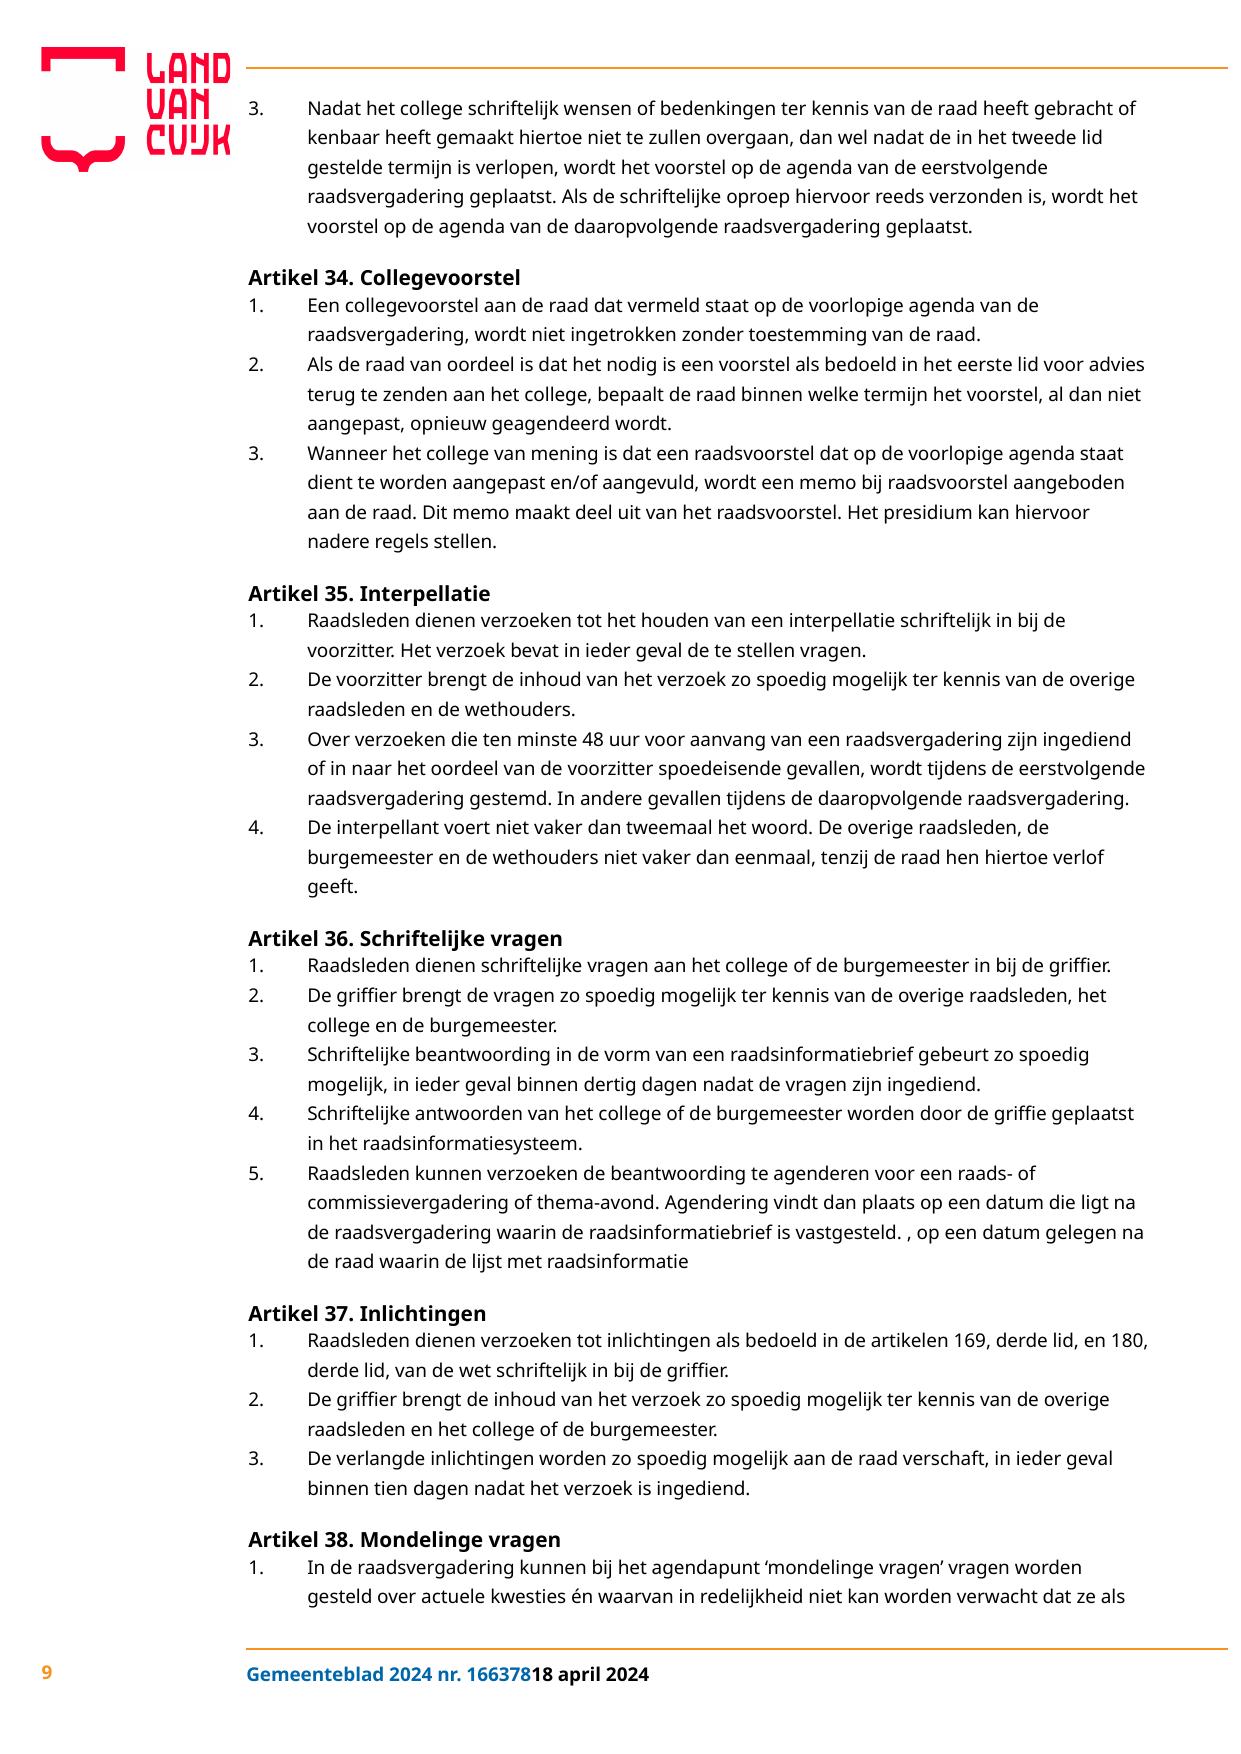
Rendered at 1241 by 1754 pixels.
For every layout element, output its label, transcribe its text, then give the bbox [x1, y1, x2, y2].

list Raadsleden dienen schriftelijke vragen aan het college of de burgemeester in bij de griffier. [248, 953, 1152, 978]
text Artikel 35. Interpellatie [248, 579, 1152, 607]
list Schriftelijke beantwoording in de vorm van een raadsinformatiebrief gebeurt zo spoedig mogelijk, in ieder geval binnen dertig dagen nadat de vragen zijn ingediend. [248, 1041, 1152, 1097]
list In de raadsvergadering kunnen bij het agendapunt ‘mondelinge vragen’ vragen worden gesteld over actuele kwesties én waarvan in redelijkheid niet kan worden verwacht dat ze als [248, 1554, 1152, 1609]
list Raadsleden kunnen verzoeken de beantwoording te agenderen voor een raads- of commissievergadering of thema-avond. Agendering vindt dan plaats op een datum die ligt na de raadsvergadering waarin de raadsinformatiebrief is vastgesteld. , op een datum gelegen na de raad waarin de lijst met raadsinformatie [248, 1160, 1152, 1274]
list De griffier brengt de inhoud van het verzoek zo spoedig mogelijk ter kennis van de overige raadsleden en het college of de burgemeester. [248, 1386, 1152, 1442]
list Wanneer het college van mening is dat een raadsvoorstel dat op de voorlopige agenda staat dient te worden aangepast en/of aangevuld, wordt een memo bij raadsvoorstel aangeboden aan de raad. Dit memo maakt deel uit van het raadsvoorstel. Het presidium kan hiervoor nadere regels stellen. [248, 440, 1152, 554]
list Raadsleden dienen verzoeken tot inlichtingen als bedoeld in de artikelen 169, derde lid, en 180, derde lid, van de wet schriftelijk in bij de griffier. [248, 1327, 1152, 1383]
list De voorzitter brengt de inhoud van het verzoek zo spoedig mogelijk ter kennis van de overige raadsleden en de wethouders. [248, 667, 1152, 722]
list Raadsleden dienen verzoeken tot het houden van een interpellatie schriftelijk in bij de voorzitter. Het verzoek bevat in ieder geval de te stellen vragen. [248, 607, 1152, 663]
list Nadat het college schriftelijk wensen of bedenkingen ter kennis van de raad heeft gebracht of kenbaar heeft gemaakt hiertoe niet te zullen overgaan, dan wel nadat de in het tweede lid gestelde termijn is verlopen, wordt het voorstel op de agenda van de eerstvolgende raadsvergadering geplaatst. Als de schriftelijke oproep hiervoor reeds verzonden is, wordt het voorstel op de agenda van de daaropvolgende raadsvergadering geplaatst. [248, 95, 1152, 239]
text Artikel 38. Mondelinge vragen [248, 1526, 1152, 1554]
text Artikel 36. Schriftelijke vragen [248, 924, 1152, 953]
list Schriftelijke antwoorden van het college of de burgemeester worden door de griffie geplaatst in het raadsinformatiesysteem. [248, 1101, 1152, 1156]
list De interpellant voert niet vaker dan tweemaal het woord. De overige raadsleden, de burgemeester en de wethouders niet vaker dan eenmaal, tenzij de raad hen hiertoe verlof geeft. [248, 814, 1152, 899]
list De griffier brengt de vragen zo spoedig mogelijk ter kennis van de overige raadsleden, het college en de burgemeester. [248, 982, 1152, 1037]
list Over verzoeken die ten minste 48 uur voor aanvang van een raadsvergadering zijn ingediend of in naar het oordeel van de voorzitter spoedeisende gevallen, wordt tijdens de eerstvolgende raadsvergadering gestemd. In andere gevallen tijdens de daaropvolgende raadsvergadering. [248, 726, 1152, 811]
list Een collegevoorstel aan de raad dat vermeld staat op de voorlopige agenda van de raadsvergadering, wordt niet ingetrokken zonder toestemming van de raad. [248, 292, 1152, 347]
list De verlangde inlichtingen worden zo spoedig mogelijk aan de raad verschaft, in ieder geval binnen tien dagen nadat het verzoek is ingediend. [248, 1446, 1152, 1501]
picture [41, 47, 231, 172]
list Als de raad van oordeel is dat het nodig is een voorstel als bedoeld in het eerste lid voor advies terug te zenden aan het college, bepaalt de raad binnen welke termijn het voorstel, al dan niet aangepast, opnieuw geagendeerd wordt. [248, 351, 1152, 436]
text Artikel 37. Inlichtingen [248, 1299, 1152, 1327]
text Artikel 34. Collegevoorstel [248, 263, 1152, 292]
